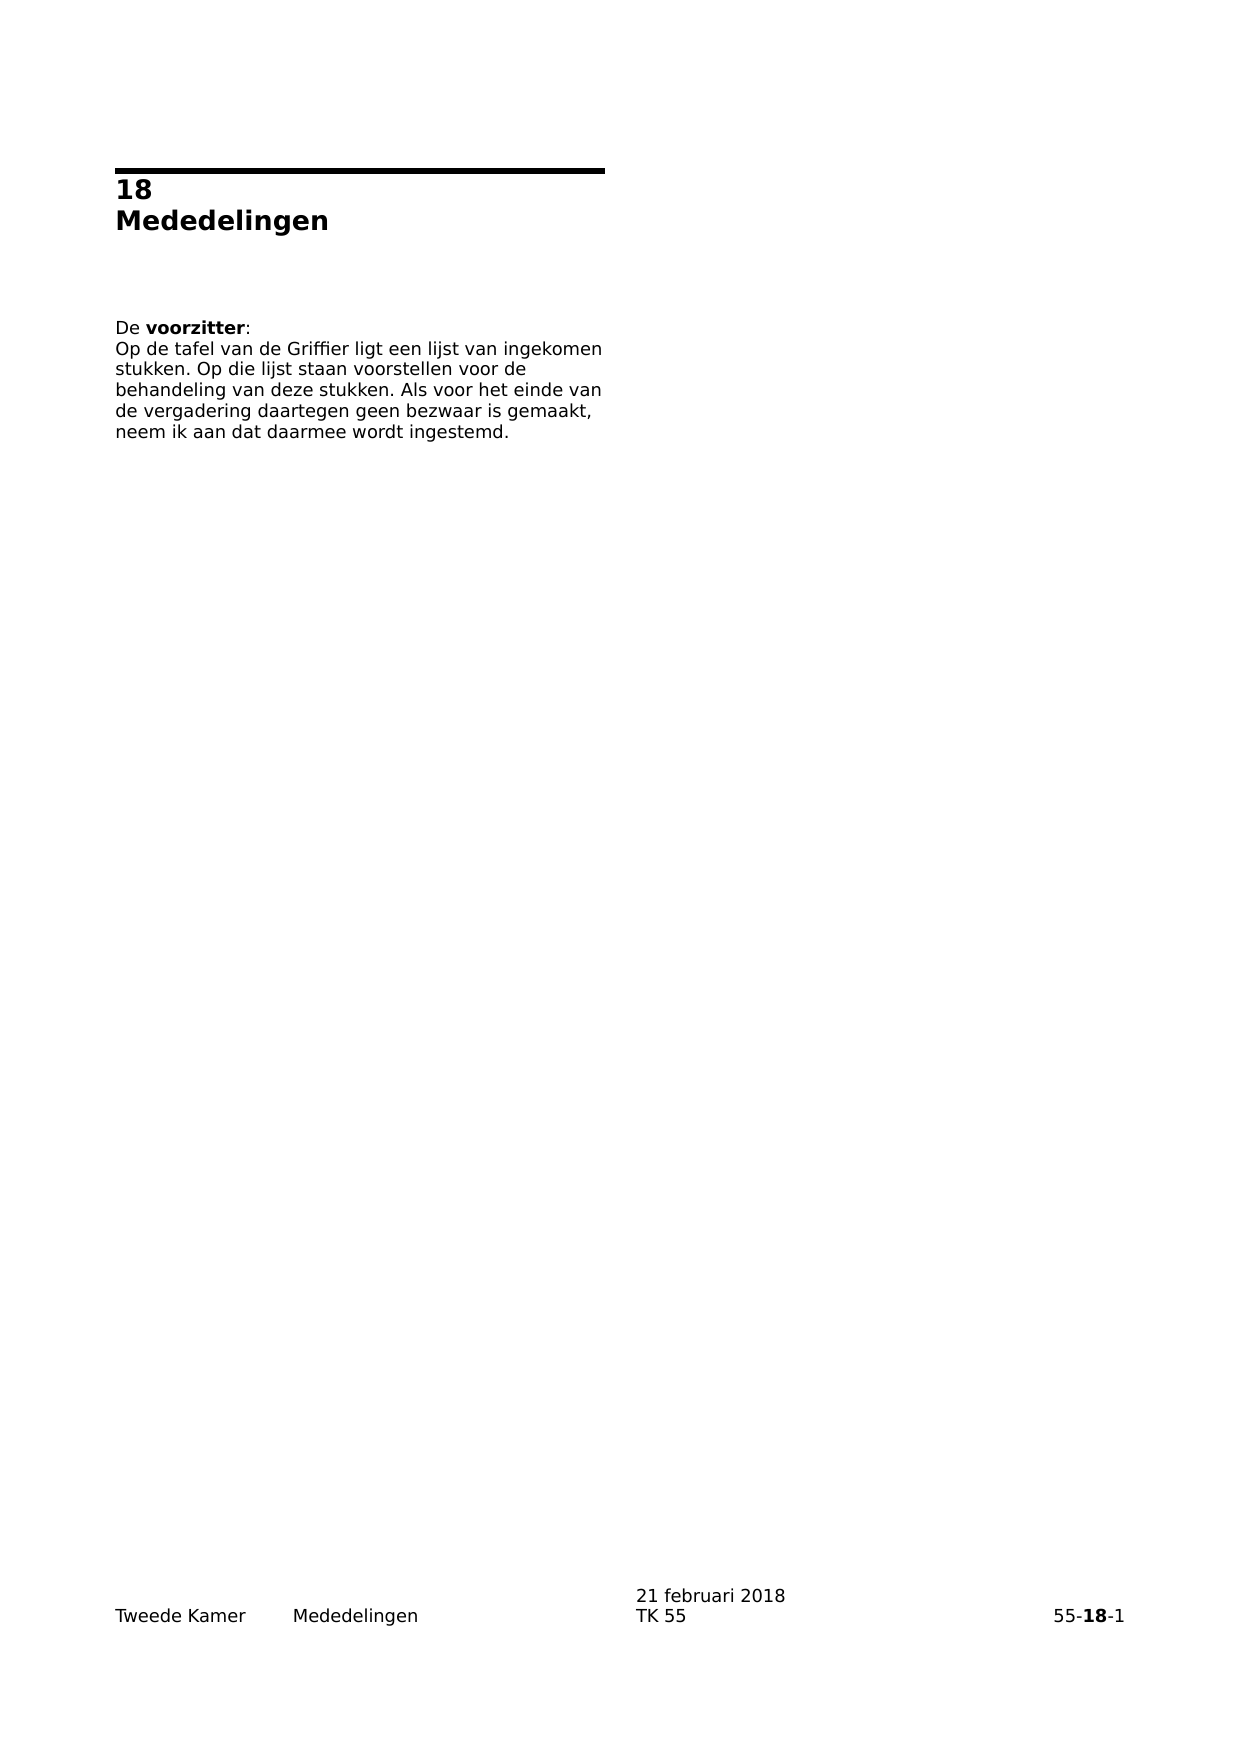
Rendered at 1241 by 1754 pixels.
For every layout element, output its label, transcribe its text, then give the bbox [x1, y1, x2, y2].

text Op de tafel van de Griffier ligt een lijst van ingekomen stukken. Op die lijst staan voorstellen voor de behandeling van deze stukken. Als voor het einde van de vergadering daartegen geen bezwaar is gemaakt, neem ik aan dat daarmee wordt ingestemd. [115, 338, 605, 442]
text De voorzitter: [115, 318, 605, 338]
title 18 Mededelingen [115, 174, 605, 237]
